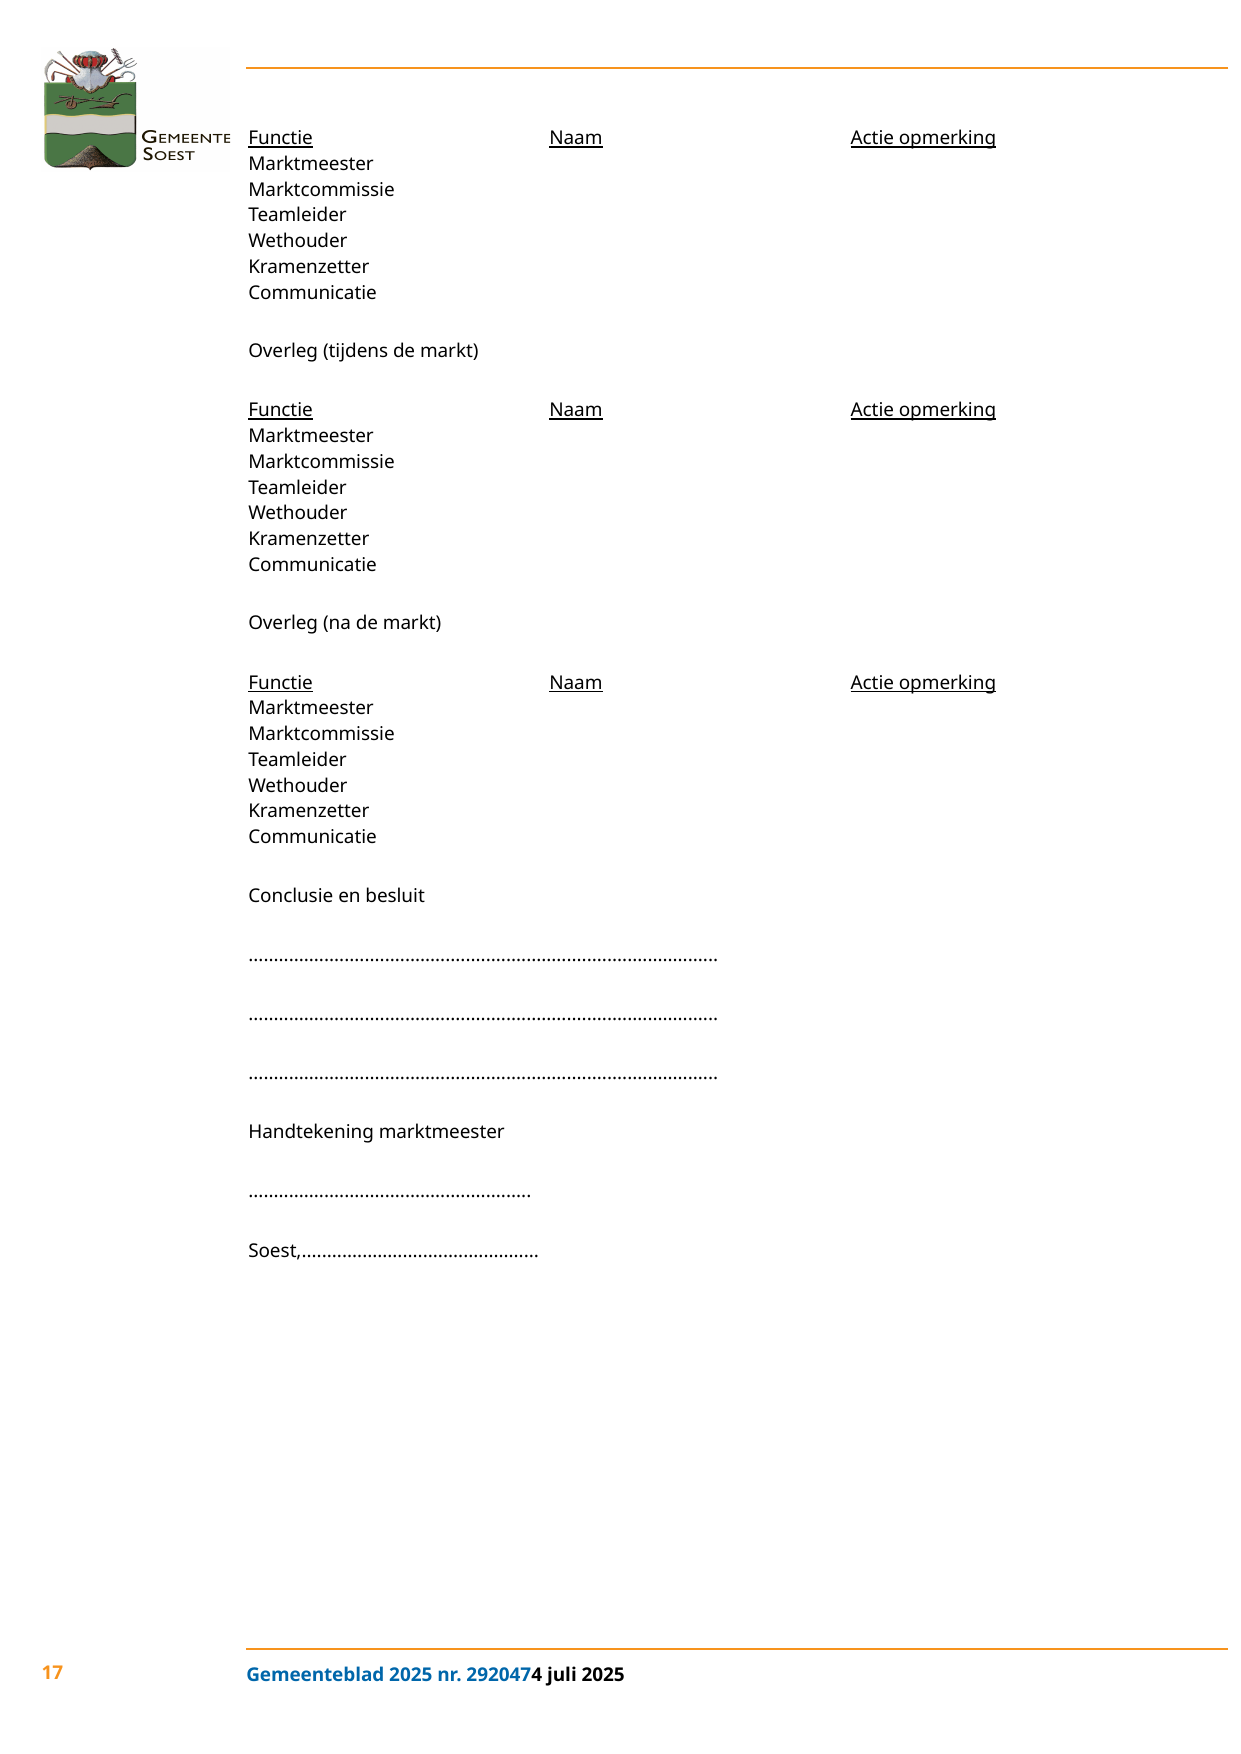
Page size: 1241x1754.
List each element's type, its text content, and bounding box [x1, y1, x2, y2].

table_cell [549, 746, 850, 772]
table_cell [850, 448, 1152, 474]
table_cell [850, 525, 1152, 551]
table_cell [850, 228, 1152, 253]
table_cell Communicatie [248, 279, 549, 304]
table_cell [850, 474, 1152, 499]
table_header Naam [549, 397, 850, 422]
table_cell Marktcommissie [248, 176, 549, 202]
table_cell [549, 823, 850, 849]
table_cell Marktcommissie [248, 448, 549, 474]
table_cell [850, 202, 1152, 227]
text ........................................................ [248, 1178, 1152, 1203]
table_cell Kramenzetter [248, 253, 549, 279]
table_cell Marktmeester [248, 150, 549, 176]
text ............................................................................................. [248, 941, 1152, 967]
table_header Naam [549, 669, 850, 694]
table_cell [549, 448, 850, 474]
table_cell [549, 279, 850, 304]
table_cell [549, 150, 850, 176]
table_cell Communicatie [248, 823, 549, 849]
table_cell Marktmeester [248, 423, 549, 448]
table_cell [549, 474, 850, 499]
table_cell [549, 772, 850, 797]
picture [41, 47, 231, 172]
table_cell Wethouder [248, 500, 549, 525]
table_cell Teamleider [248, 202, 549, 227]
table_cell [549, 202, 850, 227]
table_cell Wethouder [248, 772, 549, 797]
table_cell Wethouder [248, 228, 549, 253]
table_header Actie opmerking [850, 397, 1152, 422]
table_cell [850, 150, 1152, 176]
table_cell [549, 253, 850, 279]
table_cell [850, 253, 1152, 279]
table_cell Teamleider [248, 474, 549, 499]
text Overleg (na de markt) [248, 609, 1152, 635]
table_cell Kramenzetter [248, 798, 549, 823]
table_cell [850, 823, 1152, 849]
table_cell [549, 525, 850, 551]
table_cell [850, 772, 1152, 797]
table_header Actie opmerking [850, 125, 1152, 150]
table_cell Communicatie [248, 551, 549, 577]
table_header Functie [248, 397, 549, 422]
text Overleg (tijdens de markt) [248, 337, 1152, 363]
table_cell [549, 551, 850, 577]
table_header Functie [248, 669, 549, 694]
text ............................................................................................. [248, 1000, 1152, 1026]
table_cell [850, 798, 1152, 823]
table_cell [850, 279, 1152, 304]
table_cell [549, 695, 850, 720]
text Conclusie en besluit [248, 882, 1152, 907]
table_cell [549, 798, 850, 823]
table_cell [549, 720, 850, 746]
table_cell [850, 500, 1152, 525]
table_cell [850, 176, 1152, 202]
table_cell [549, 500, 850, 525]
table_cell Marktcommissie [248, 720, 549, 746]
text Soest,............................................... [248, 1237, 1152, 1262]
table_cell [850, 695, 1152, 720]
table_cell [850, 551, 1152, 577]
table_header Functie [248, 125, 549, 150]
table_cell Teamleider [248, 746, 549, 772]
table_header Actie opmerking [850, 669, 1152, 694]
table_cell Kramenzetter [248, 525, 549, 551]
text Handtekening marktmeester [248, 1118, 1152, 1144]
table_header Naam [549, 125, 850, 150]
table_cell [850, 423, 1152, 448]
table_cell Marktmeester [248, 695, 549, 720]
table_cell [850, 720, 1152, 746]
table_cell [850, 746, 1152, 772]
table_cell [549, 423, 850, 448]
table_cell [549, 176, 850, 202]
table_cell [549, 228, 850, 253]
text ............................................................................................. [248, 1059, 1152, 1085]
